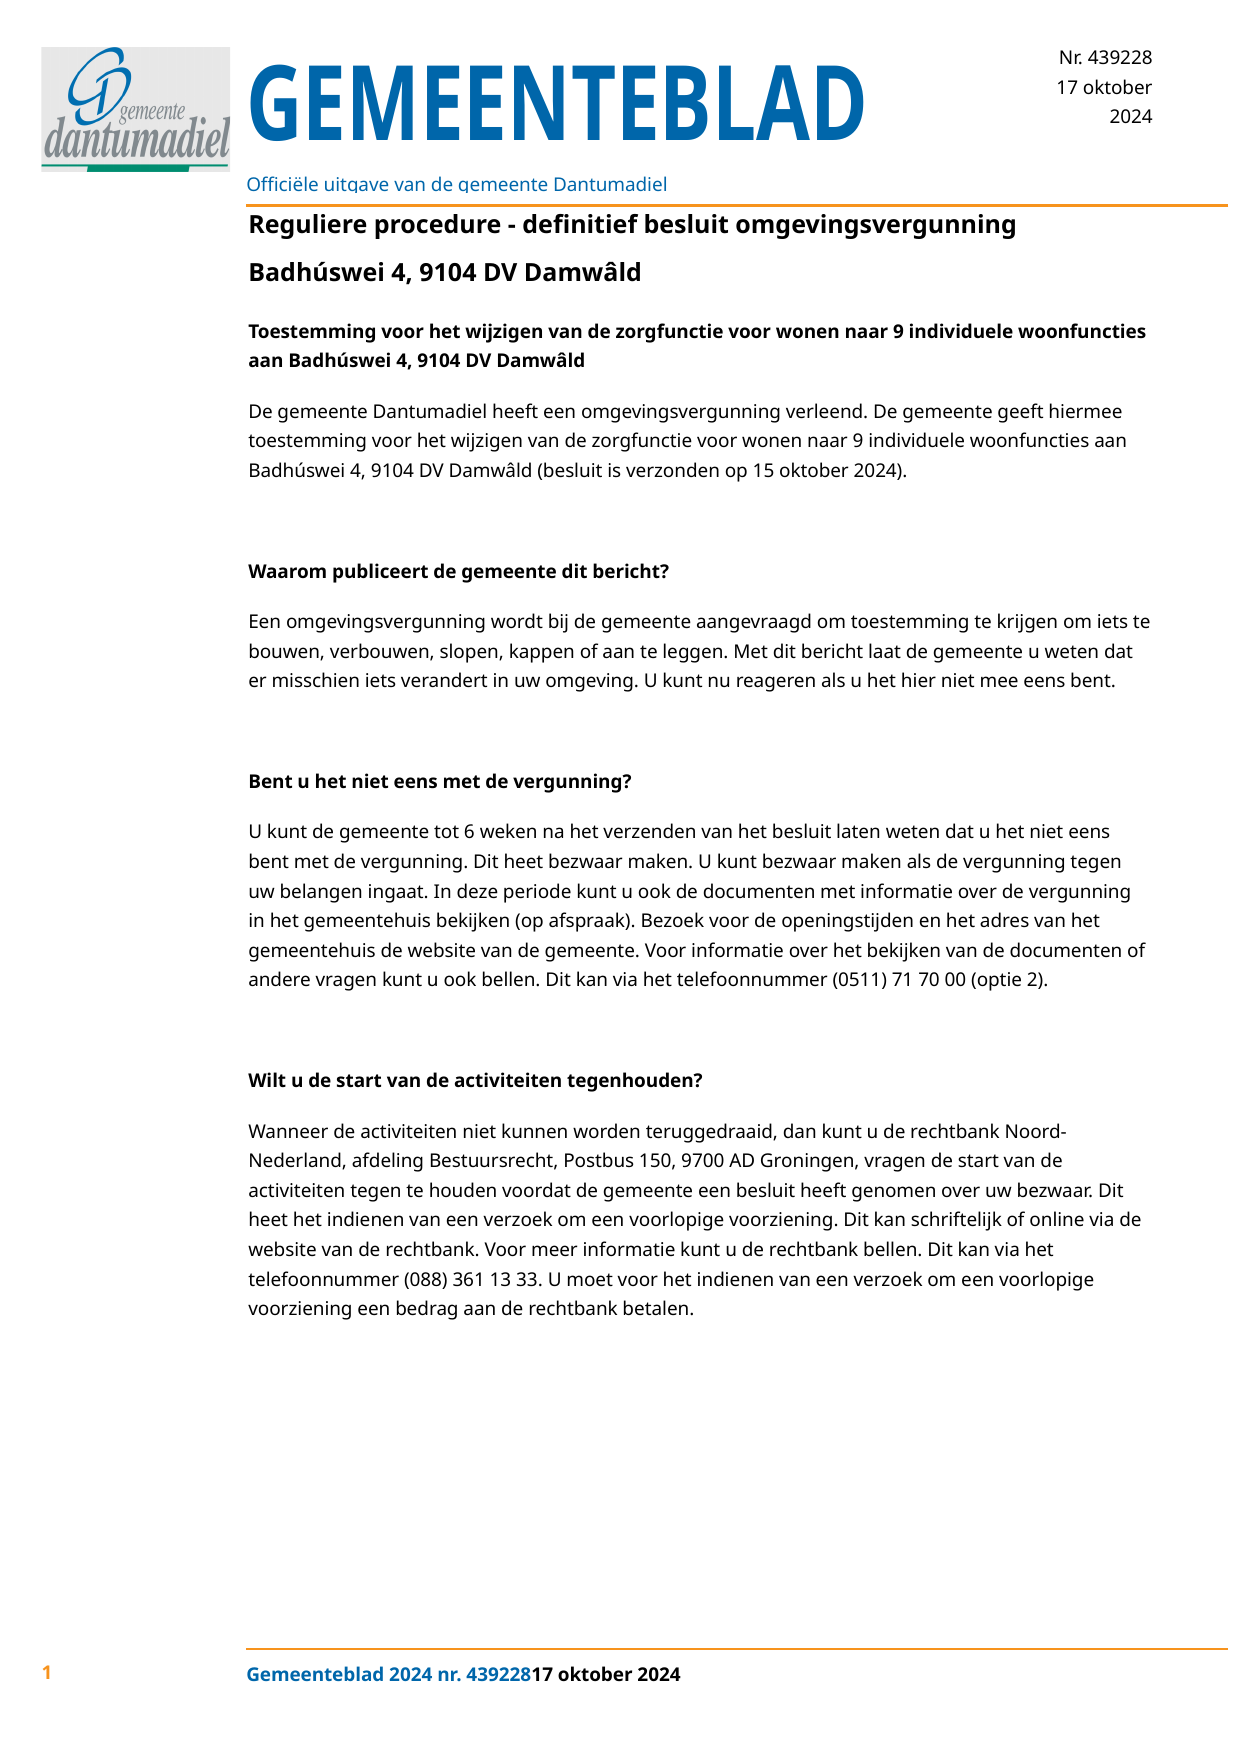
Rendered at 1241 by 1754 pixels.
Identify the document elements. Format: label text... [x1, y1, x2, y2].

text Wanneer de activiteiten niet kunnen worden teruggedraaid, dan kunt u de rechtbank Noord-Nederland, afdeling Bestuursrecht, Postbus 150, 9700 AD Groningen, vragen de start van de activiteiten tegen te houden voordat de gemeente een besluit heeft genomen over uw bezwaar. Dit heet het indienen van een verzoek om een voorlopige voorziening. Dit kan schriftelijk of online via de website van de rechtbank. Voor meer informatie kunt u de rechtbank bellen. Dit kan via het telefoonnummer (088) 361 13 33. U moet voor het indienen van een verzoek om een voorlopige voorziening een bedrag aan de rechtbank betalen. [248, 1118, 1152, 1321]
text Wilt u de start van de activiteiten tegenhouden? [248, 1067, 1152, 1093]
text Een omgevingsvergunning wordt bij de gemeente aangevraagd om toestemming te krijgen om iets te bouwen, verbouwen, slopen, kappen of aan te leggen. Met dit bericht laat de gemeente u weten dat er misschien iets verandert in uw omgeving. U kunt nu reageren als u het hier niet mee eens bent. [248, 608, 1152, 693]
text Reguliere procedure - definitief besluit omgevingsvergunning Badhúswei 4, 9104 DV Damwâld [248, 207, 1152, 288]
text Bent u het niet eens met de vergunning? [248, 768, 1152, 794]
picture [41, 47, 231, 172]
text U kunt de gemeente tot 6 weken na het verzenden van het besluit laten weten dat u het niet eens bent met de vergunning. Dit heet bezwaar maken. U kunt bezwaar maken als de vergunning tegen uw belangen ingaat. In deze periode kunt u ook de documenten met informatie over de vergunning in het gemeentehuis bekijken (op afspraak). Bezoek voor de openingstijden en het adres van het gemeentehuis de website van de gemeente. Voor informatie over het bekijken van de documenten of andere vragen kunt u ook bellen. Dit kan via het telefoonnummer (0511) 71 70 00 (optie 2). [248, 819, 1152, 992]
text De gemeente Dantumadiel heeft een omgevingsvergunning verleend. De gemeente geeft hiermee toestemming voor het wijzigen van de zorgfunctie voor wonen naar 9 individuele woonfuncties aan Badhúswei 4, 9104 DV Damwâld (besluit is verzonden op 15 oktober 2024). [248, 398, 1152, 483]
text Waarom publiceert de gemeente dit bericht? [248, 558, 1152, 584]
text Toestemming voor het wijzigen van de zorgfunctie voor wonen naar 9 individuele woonfuncties aan Badhúswei 4, 9104 DV Damwâld [248, 318, 1152, 373]
